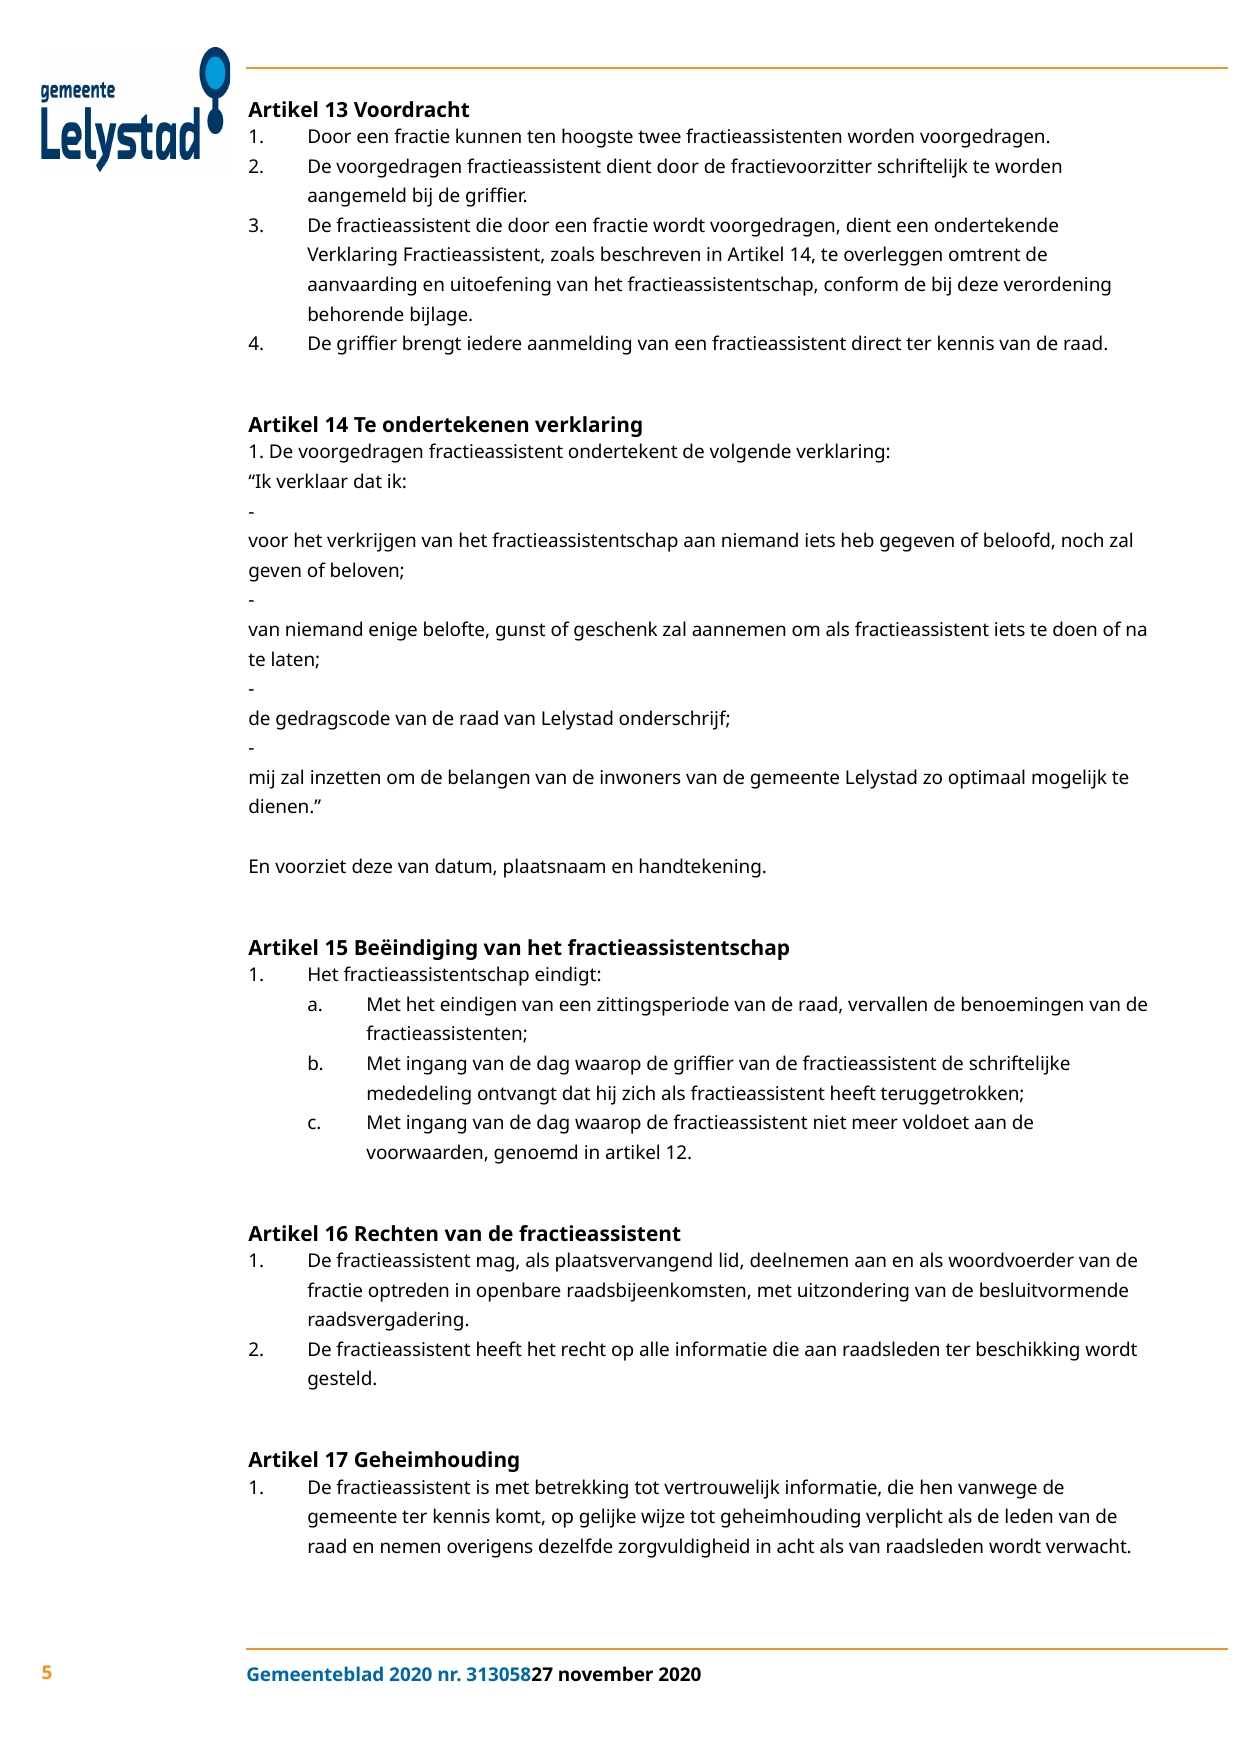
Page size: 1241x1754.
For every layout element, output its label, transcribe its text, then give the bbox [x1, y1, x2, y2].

list Met ingang van de dag waarop de griffier van de fractieassistent de schriftelijke mededeling ontvangt dat hij zich als fractieassistent heeft teruggetrokken; [307, 1050, 1152, 1105]
text Artikel 15 Beëindiging van het fractieassistentschap [248, 933, 1152, 961]
list Het fractieassistentschap eindigt: [248, 961, 1152, 987]
text 1. De voorgedragen fractieassistent ondertekent de volgende verklaring: [248, 439, 1152, 464]
text - [248, 734, 1152, 760]
picture [41, 47, 231, 172]
text - [248, 587, 1152, 612]
list De fractieassistent heeft het recht op alle informatie die aan raadsleden ter beschikking wordt gesteld. [248, 1336, 1152, 1391]
list De fractieassistent die door een fractie wordt voorgedragen, dient een ondertekende Verklaring Fractieassistent, zoals beschreven in Artikel 14, te overleggen omtrent de aanvaarding en uitoefening van het fractieassistentschap, conform de bij deze verordening behorende bijlage. [248, 212, 1152, 326]
text voor het verkrijgen van het fractieassistentschap aan niemand iets heb gegeven of beloofd, noch zal geven of beloven; [248, 527, 1152, 583]
text mij zal inzetten om de belangen van de inwoners van de gemeente Lelystad zo optimaal mogelijk te dienen.” [248, 764, 1152, 819]
text Artikel 17 Geheimhouding [248, 1446, 1152, 1474]
text de gedragscode van de raad van Lelystad onderschrijf; [248, 705, 1152, 731]
text - [248, 675, 1152, 701]
text van niemand enige belofte, gunst of geschenk zal aannemen om als fractieassistent iets te doen of na te laten; [248, 616, 1152, 672]
list De griffier brengt iedere aanmelding van een fractieassistent direct ter kennis van de raad. [248, 330, 1152, 356]
text En voorziet deze van datum, plaatsnaam en handtekening. [248, 853, 1152, 879]
text Artikel 14 Te ondertekenen verklaring [248, 410, 1152, 439]
list De voorgedragen fractieassistent dient door de fractievoorzitter schriftelijk te worden aangemeld bij de griffier. [248, 153, 1152, 208]
text - [248, 498, 1152, 524]
list De fractieassistent mag, als plaatsvervangend lid, deelnemen aan en als woordvoerder van de fractie optreden in openbare raadsbijeenkomsten, met uitzondering van de besluitvormende raadsvergadering. [248, 1247, 1152, 1332]
text Artikel 13 Voordracht [248, 95, 1152, 123]
list De fractieassistent is met betrekking tot vertrouwelijk informatie, die hen vanwege de gemeente ter kennis komt, op gelijke wijze tot geheimhouding verplicht als de leden van de raad en nemen overigens dezelfde zorgvuldigheid in acht als van raadsleden wordt verwacht. [248, 1474, 1152, 1559]
list Door een fractie kunnen ten hoogste twee fractieassistenten worden voorgedragen. [248, 123, 1152, 149]
text “Ik verklaar dat ik: [248, 468, 1152, 494]
text Artikel 16 Rechten van de fractieassistent [248, 1219, 1152, 1247]
list Met het eindigen van een zittingsperiode van de raad, vervallen de benoemingen van de fractieassistenten; [307, 991, 1152, 1046]
list Met ingang van de dag waarop de fractieassistent niet meer voldoet aan de voorwaarden, genoemd in artikel 12. [307, 1109, 1152, 1164]
